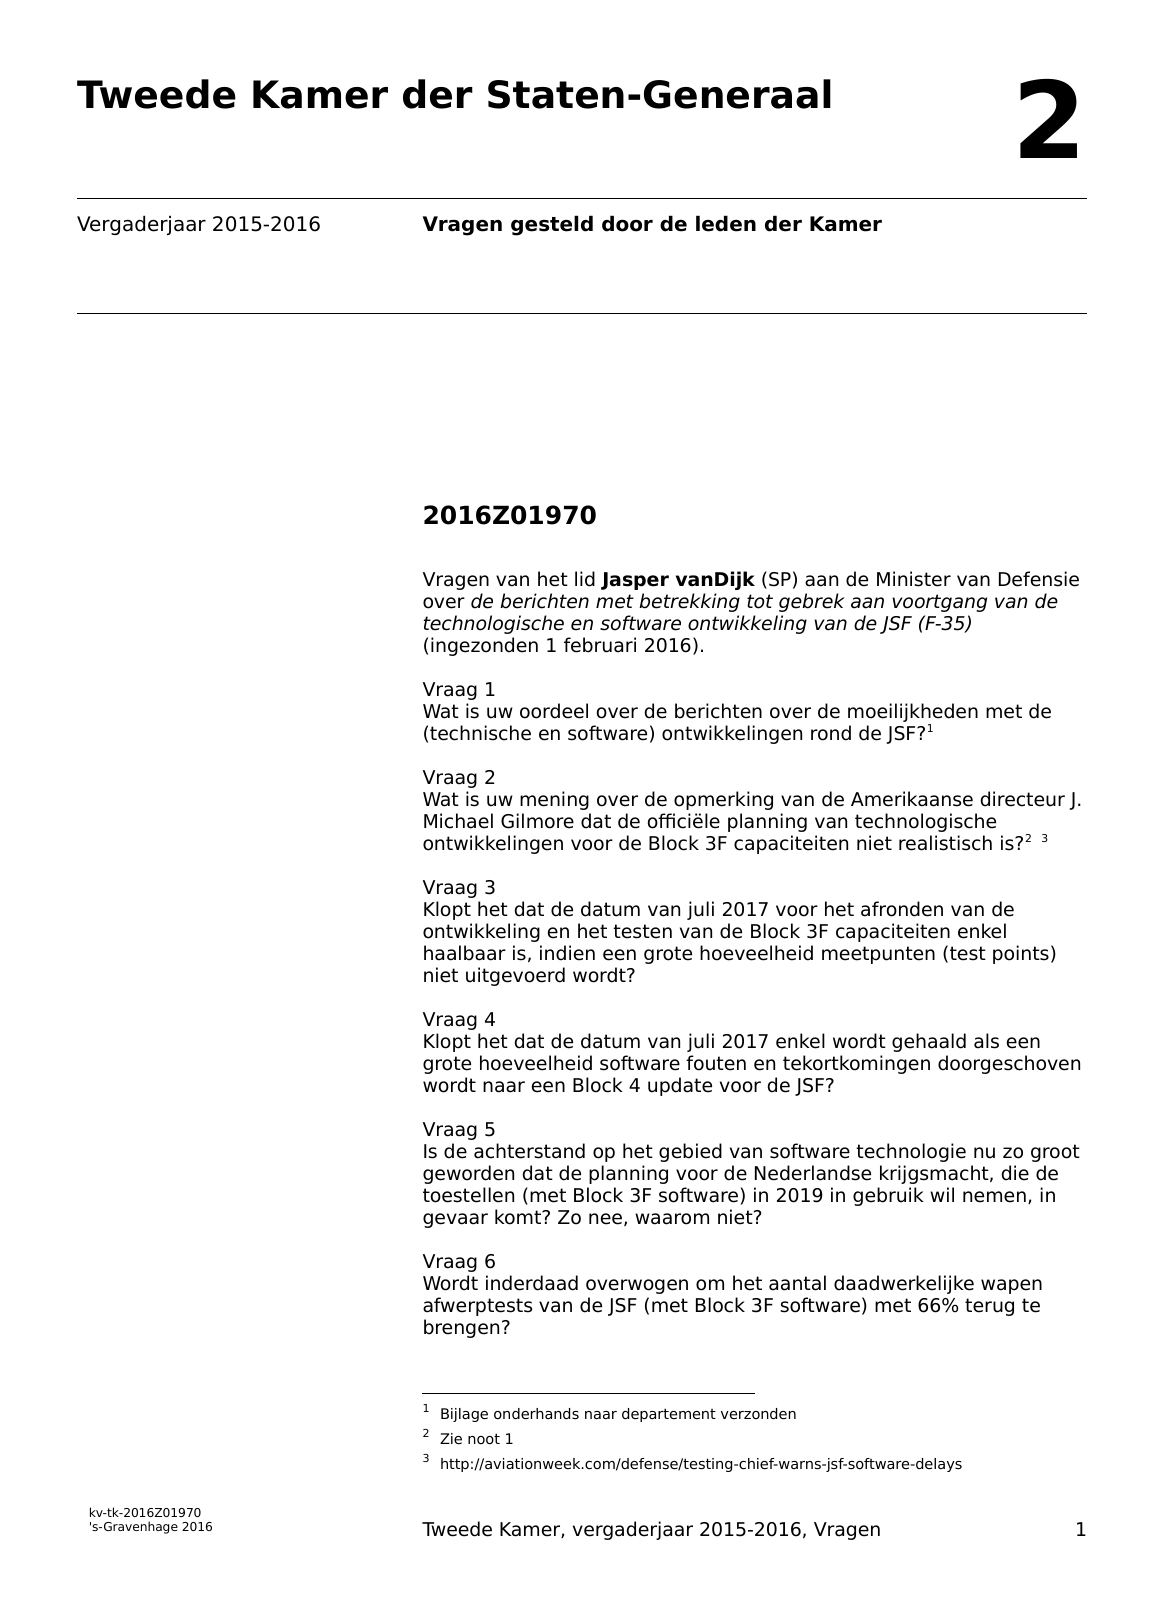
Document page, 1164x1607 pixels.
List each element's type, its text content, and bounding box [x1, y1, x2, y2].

text 's-Gravenhage 2016 [88, 1520, 323, 1534]
table_cell Vergaderjaar 2015-2016 [77, 199, 422, 313]
text Is de achterstand op het gebied van software technologie nu zo groot geworden dat de planning voor de Nederlandse krijgsmacht, die de toestellen (met Block 3F software) in 2019 in gebruik wil nemen, in gevaar komt? Zo nee, waarom niet? [422, 1141, 1087, 1229]
text Zie noot 1 [422, 1427, 1087, 1449]
text Wordt inderdaad overwogen om het aantal daadwerkelijke wapen afwerptests van de JSF (met Block 3F software) met 66% terug te brengen? [422, 1273, 1087, 1339]
text Wat is uw mening over de opmerking van de Amerikaanse directeur J. Michael Gilmore dat de officiële planning van technologische ontwikkelingen voor de Block 3F capaciteiten niet realistisch is? [422, 789, 1087, 855]
text Vraag 1 [422, 679, 1087, 701]
table_header Tweede Kamer der Staten-Generaal [77, 59, 886, 198]
text Bijlage onderhands naar departement verzonden [422, 1402, 1087, 1424]
text Vraag 6 [422, 1251, 1087, 1273]
text kv-tk-2016Z01970 [88, 1506, 323, 1520]
text Vraag 5 [422, 1119, 1087, 1141]
text Vragen van het lid Jasper vanDijk (SP) aan de Minister van Defensie over de berichten met betrekking tot gebrek aan voortgang van de technologische en software ontwikkeling van de JSF (F-35) (ingezonden 1 februari 2016). [422, 569, 1087, 657]
text Vraag 2 [422, 767, 1087, 789]
text Klopt het dat de datum van juli 2017 enkel wordt gehaald als een grote hoeveelheid software fouten en tekortkomingen doorgeschoven wordt naar een Block 4 update voor de JSF? [422, 1031, 1087, 1097]
text Wat is uw oordeel over de berichten over de moeilijkheden met de (technische en software) ontwikkelingen rond de JSF? [422, 701, 1087, 745]
table_header 2 [886, 59, 1087, 198]
text Vraag 3 [422, 877, 1087, 899]
text 2016Z01970 [422, 501, 1087, 531]
text http://aviationweek.com/defense/testing-chief-warns-jsf-software-delays [422, 1452, 1087, 1474]
table_cell Vragen gesteld door de leden der Kamer [422, 199, 1087, 313]
text Klopt het dat de datum van juli 2017 voor het afronden van de ontwikkeling en het testen van de Block 3F capaciteiten enkel haalbaar is, indien een grote hoeveelheid meetpunten (test points) niet uitgevoerd wordt? [422, 899, 1087, 987]
text Vraag 4 [422, 1009, 1087, 1031]
